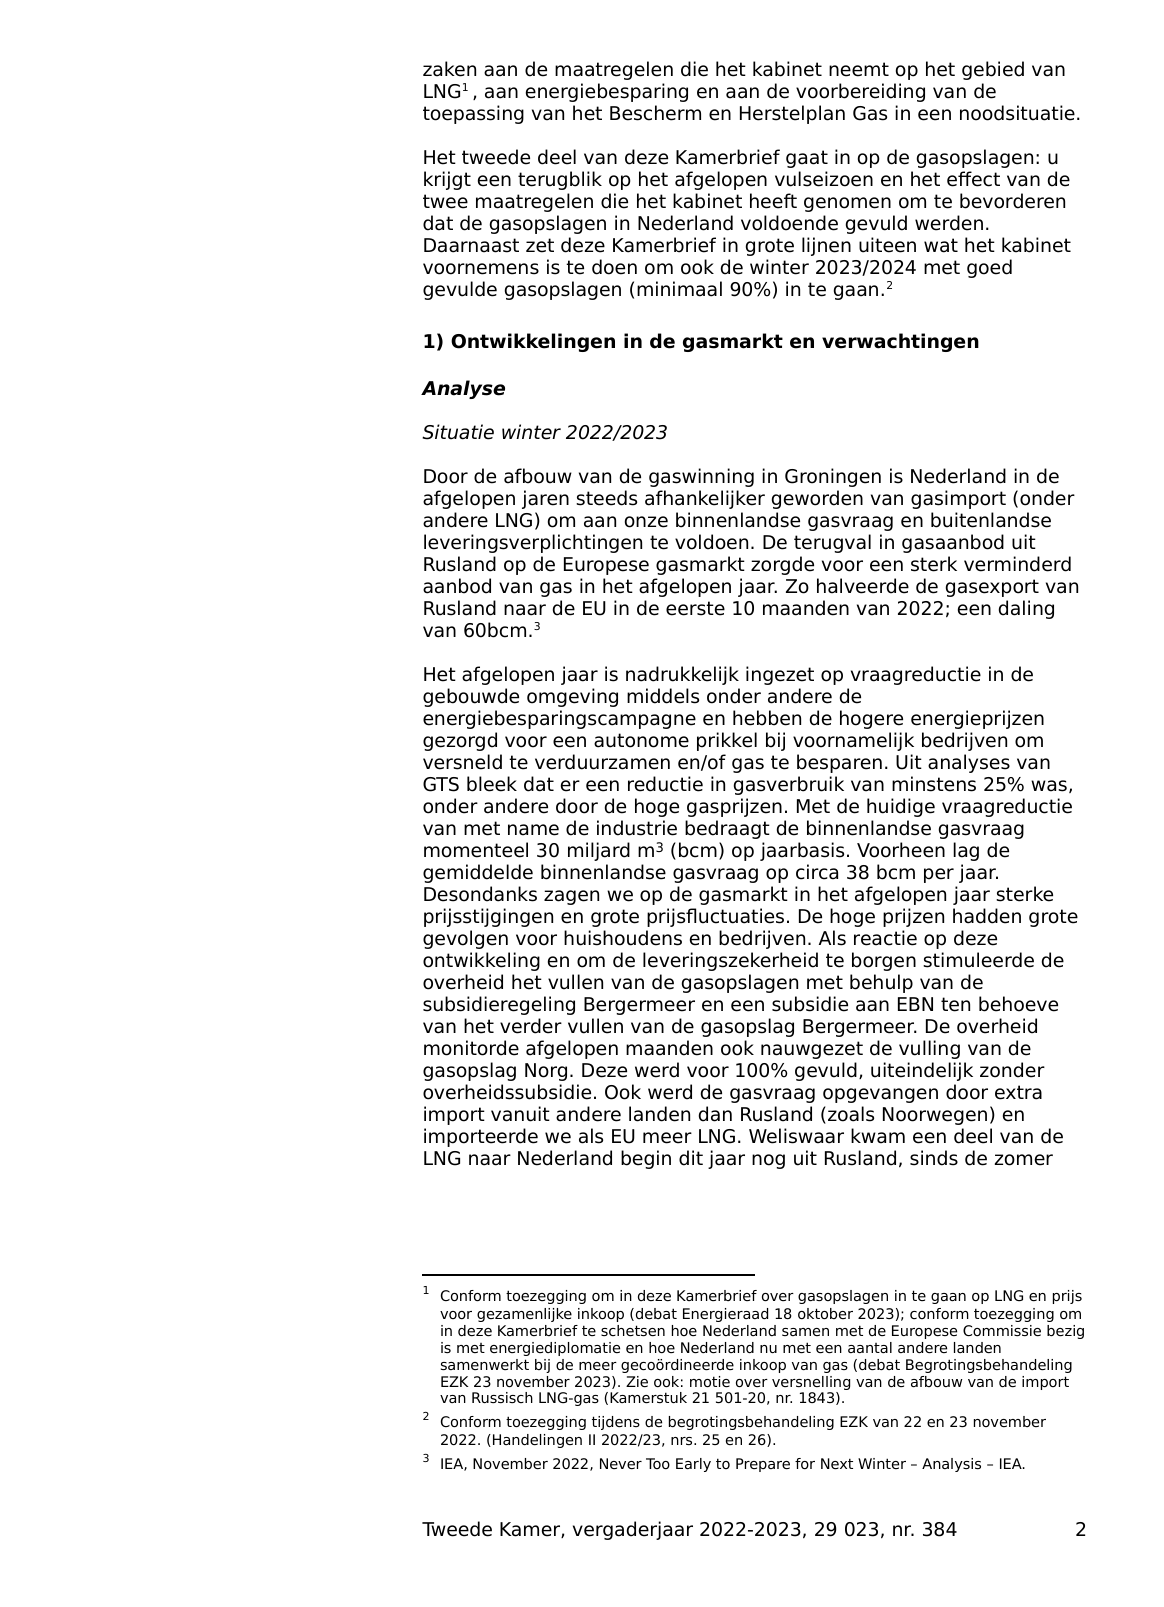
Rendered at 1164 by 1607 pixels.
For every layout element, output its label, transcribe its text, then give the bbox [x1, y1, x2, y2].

subtitle Analyse [422, 378, 1087, 400]
subtitle Situatie winter 2022/2023 [422, 422, 1087, 444]
text zaken aan de maatregelen die het kabinet neemt op het gebied van LNG, aan energiebesparing en aan de voorbereiding van de toepassing van het Bescherm en Herstelplan Gas in een noodsituatie. [422, 59, 1087, 125]
text Conform toezegging tijdens de begrotingsbehandeling EZK van 22 en 23 november 2022. (Handelingen II 2022/23, nrs. 25 en 26). [422, 1410, 1087, 1449]
text Het tweede deel van deze Kamerbrief gaat in op de gasopslagen: u krijgt een terugblik op het afgelopen vulseizoen en het effect van de twee maatregelen die het kabinet heeft genomen om te bevorderen dat de gasopslagen in Nederland voldoende gevuld werden. Daarnaast zet deze Kamerbrief in grote lijnen uiteen wat het kabinet voornemens is te doen om ook de winter 2023/2024 met goed gevulde gasopslagen (minimaal 90%) in te gaan. [422, 147, 1087, 301]
text IEA, November 2022, Never Too Early to Prepare for Next Winter – Analysis – IEA. [422, 1452, 1087, 1474]
text Door de afbouw van de gaswinning in Groningen is Nederland in de afgelopen jaren steeds afhankelijker geworden van gasimport (onder andere LNG) om aan onze binnenlandse gasvraag en buitenlandse leveringsverplichtingen te voldoen. De terugval in gasaanbod uit Rusland op de Europese gasmarkt zorgde voor een sterk verminderd aanbod van gas in het afgelopen jaar. Zo halveerde de gasexport van Rusland naar de EU in de eerste 10 maanden van 2022; een daling van 60bcm. [422, 466, 1087, 642]
subtitle 1) Ontwikkelingen in de gasmarkt en verwachtingen [422, 331, 1087, 353]
text Conform toezegging om in deze Kamerbrief over gasopslagen in te gaan op LNG en prijs voor gezamenlijke inkoop (debat Energieraad 18 oktober 2023); conform toezegging om in deze Kamerbrief te schetsen hoe Nederland samen met de Europese Commissie bezig is met energiediplomatie en hoe Nederland nu met een aantal andere landen samenwerkt bij de meer gecoördineerde inkoop van gas (debat Begrotingsbehandeling EZK 23 november 2023). Zie ook: motie over versnelling van de afbouw van de import van Russisch LNG-gas (Kamerstuk 21 501-20, nr. 1843). [422, 1284, 1087, 1407]
text Het afgelopen jaar is nadrukkelijk ingezet op vraagreductie in de gebouwde omgeving middels onder andere de energiebesparingscampagne en hebben de hogere energieprijzen gezorgd voor een autonome prikkel bij voornamelijk bedrijven om versneld te verduurzamen en/of gas te besparen. Uit analyses van GTS bleek dat er een reductie in gasverbruik van minstens 25% was, onder andere door de hoge gasprijzen. Met de huidige vraagreductie van met name de industrie bedraagt de binnenlandse gasvraag momenteel 30 miljard m3 (bcm) op jaarbasis. Voorheen lag de gemiddelde binnenlandse gasvraag op circa 38 bcm per jaar. Desondanks zagen we op de gasmarkt in het afgelopen jaar sterke prijsstijgingen en grote prijsfluctuaties. De hoge prijzen hadden grote gevolgen voor huishoudens en bedrijven. Als reactie op deze ontwikkeling en om de leveringszekerheid te borgen stimuleerde de overheid het vullen van de gasopslagen met behulp van de subsidieregeling Bergermeer en een subsidie aan EBN ten behoeve van het verder vullen van de gasopslag Bergermeer. De overheid monitorde afgelopen maanden ook nauwgezet de vulling van de gasopslag Norg. Deze werd voor 100% gevuld, uiteindelijk zonder overheidssubsidie. Ook werd de gasvraag opgevangen door extra import vanuit andere landen dan Rusland (zoals Noorwegen) en importeerde we als EU meer LNG. Weliswaar kwam een deel van de LNG naar Nederland begin dit jaar nog uit Rusland, sinds de zomer [422, 664, 1087, 1170]
